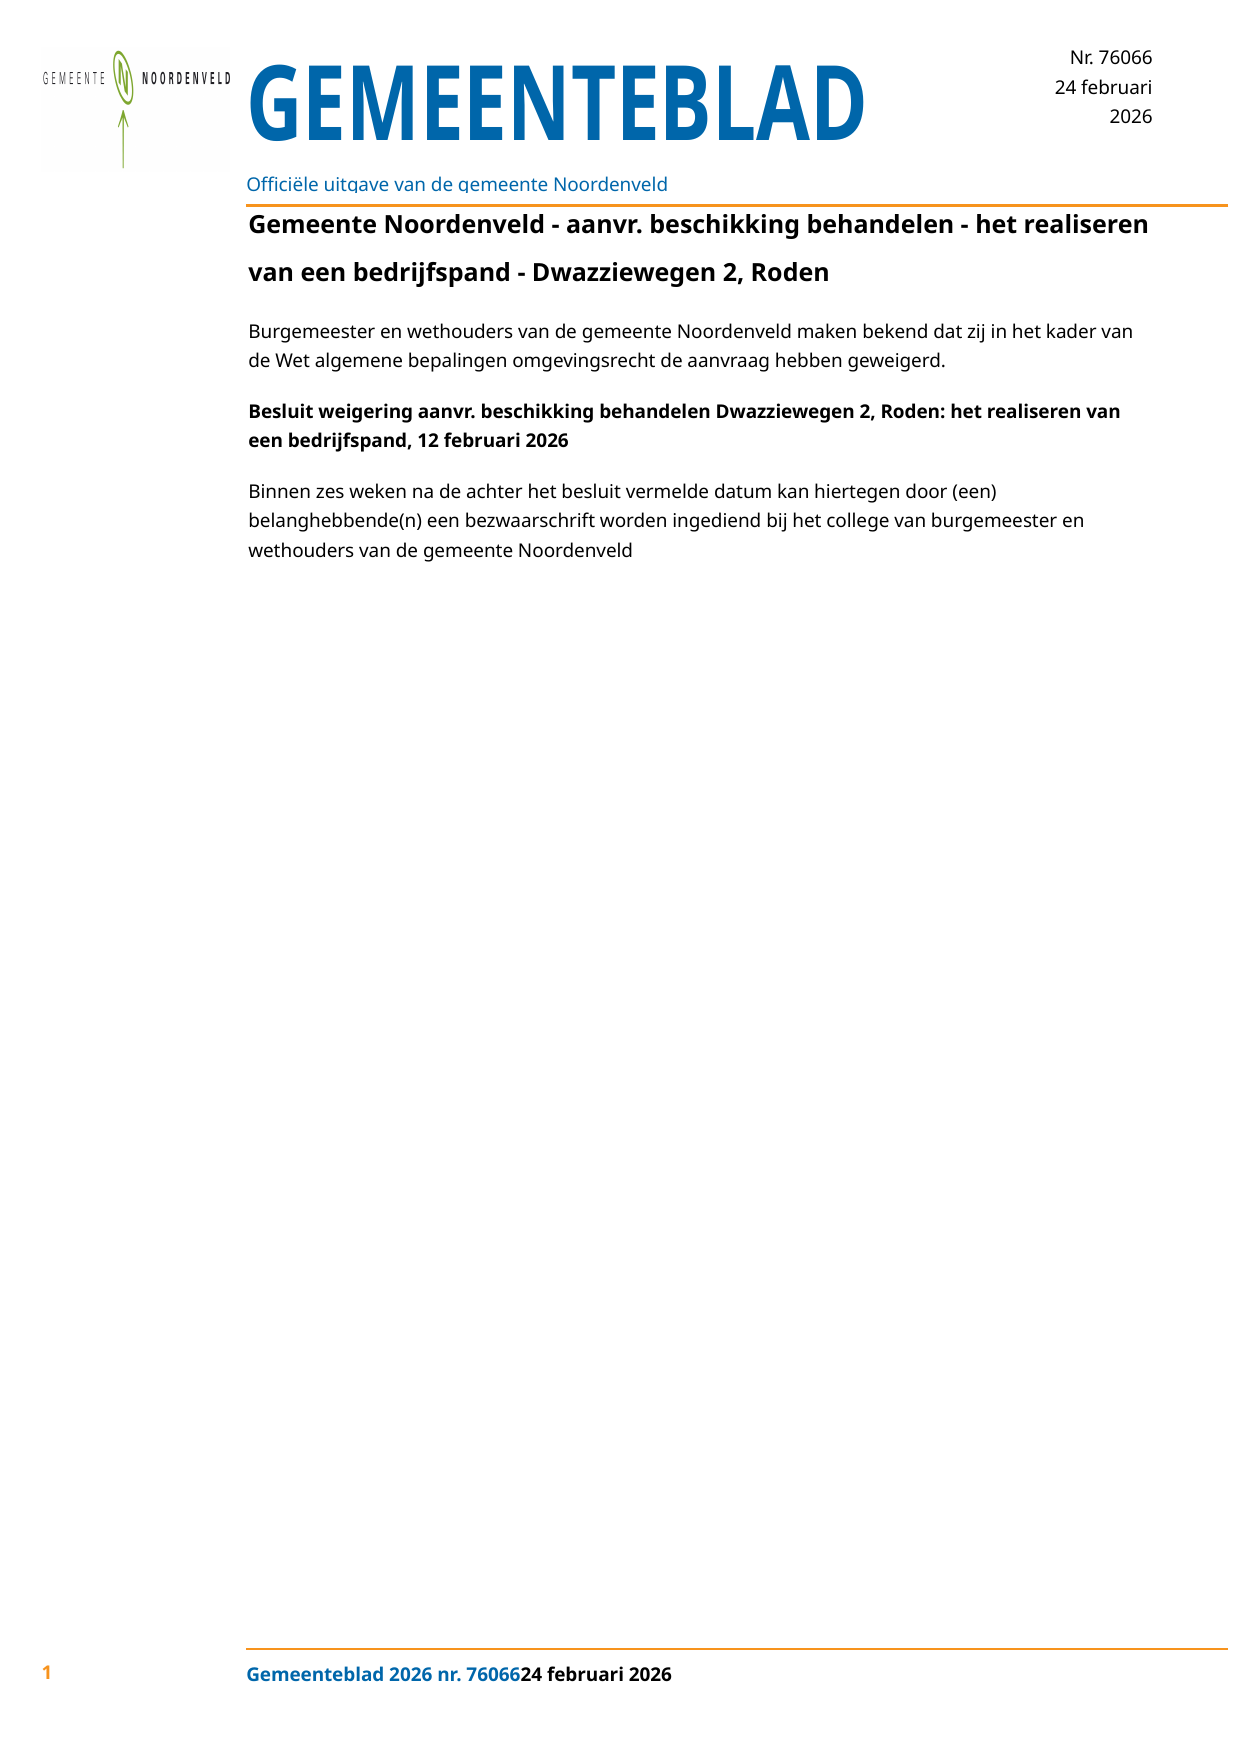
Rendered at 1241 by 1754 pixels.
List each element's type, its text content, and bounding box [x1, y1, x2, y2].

picture [41, 47, 231, 172]
text Besluit weigering aanvr. beschikking behandelen Dwazziewegen 2, Roden: het realiseren van een bedrijfspand, 12 februari 2026 [248, 398, 1152, 453]
text Gemeente Noordenveld - aanvr. beschikking behandelen - het realiseren van een bedrijfspand - Dwazziewegen 2, Roden [248, 207, 1152, 288]
text Binnen zes weken na de achter het besluit vermelde datum kan hiertegen door (een) belanghebbende(n) een bezwaarschrift worden ingediend bij het college van burgemeester en wethouders van de gemeente Noordenveld [248, 478, 1152, 563]
text Burgemeester en wethouders van de gemeente Noordenveld maken bekend dat zij in het kader van de Wet algemene bepalingen omgevingsrecht de aanvraag hebben geweigerd. [248, 318, 1152, 373]
